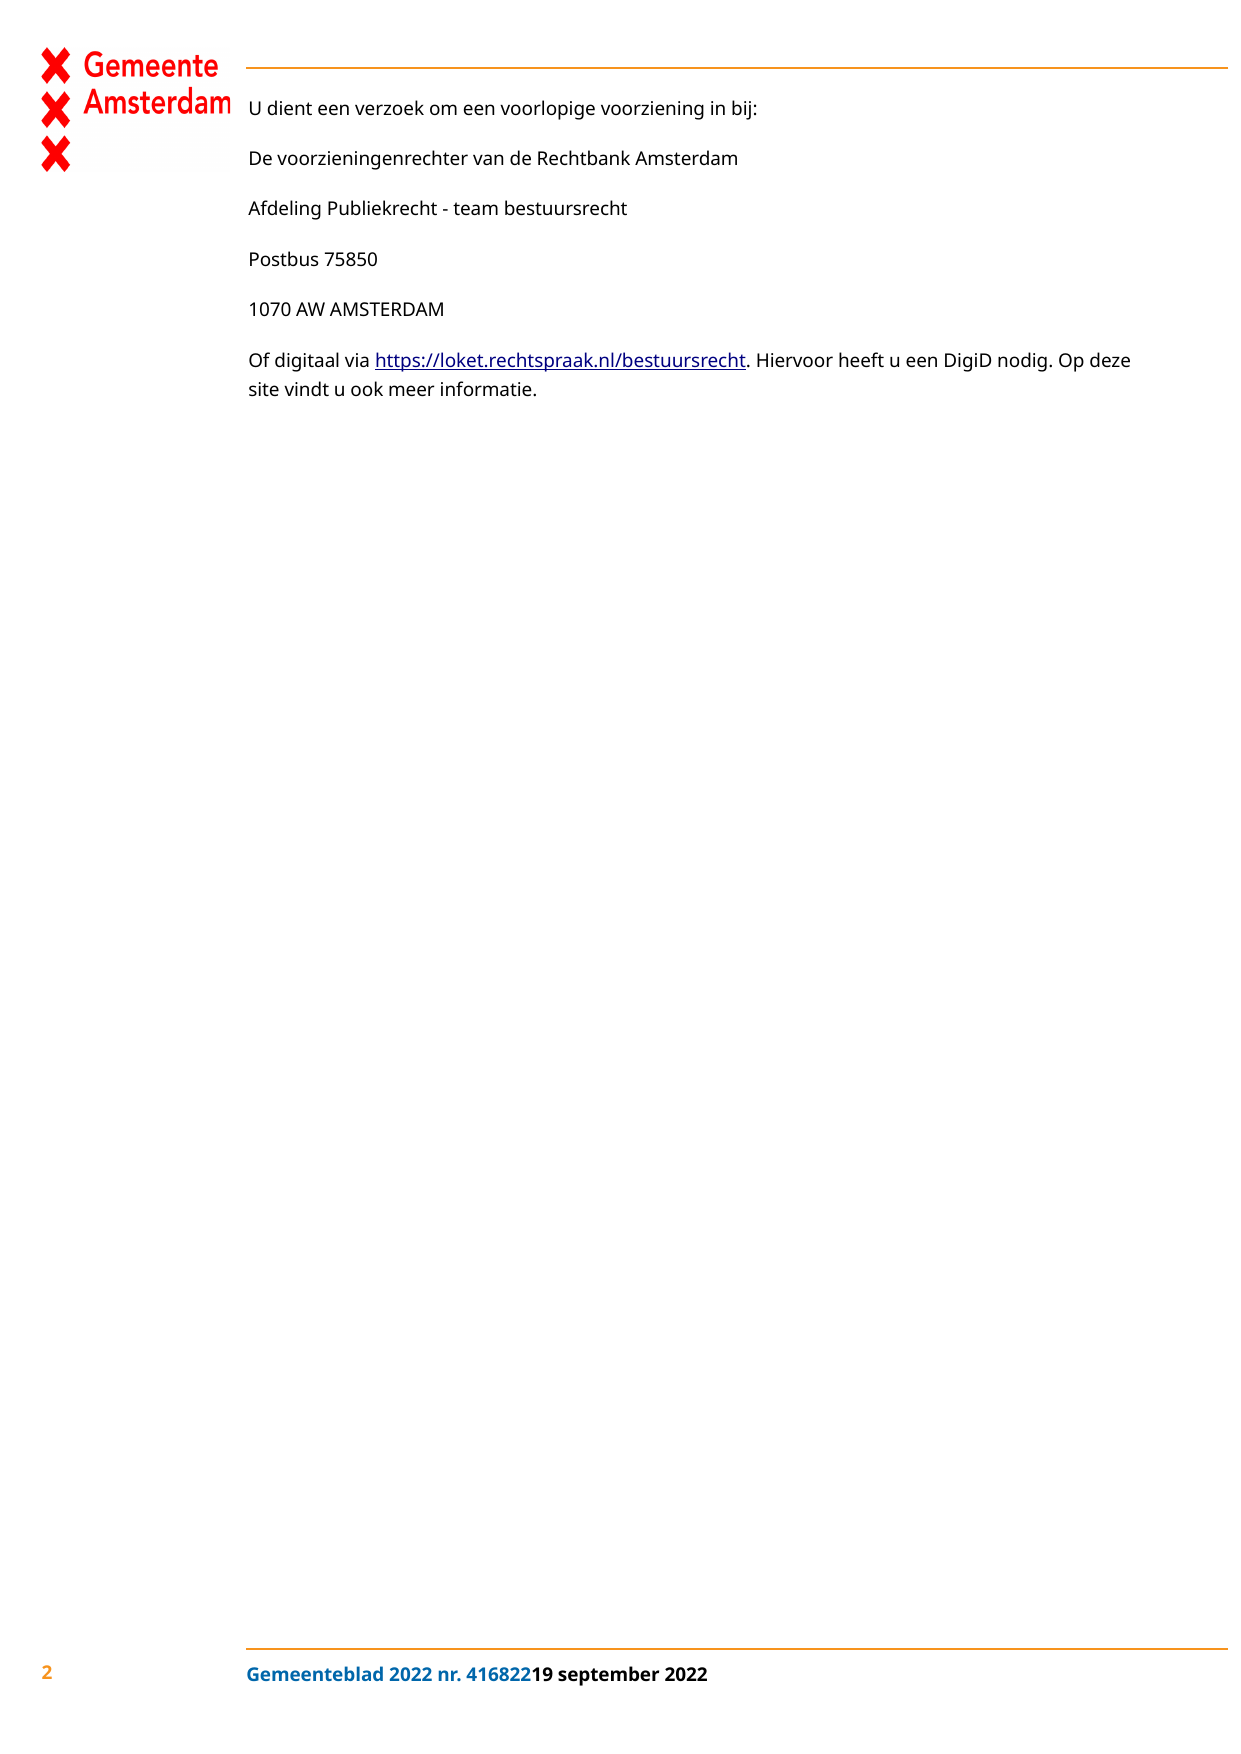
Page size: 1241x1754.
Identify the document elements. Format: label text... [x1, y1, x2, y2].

text Afdeling Publiekrecht - team bestuursrecht [248, 196, 1152, 221]
text U dient een verzoek om een voorlopige voorziening in bij: [248, 95, 1152, 121]
picture [41, 47, 231, 172]
text De voorzieningenrechter van de Rechtbank Amsterdam [248, 145, 1152, 171]
text 1070 AW AMSTERDAM [248, 296, 1152, 322]
text Postbus 75850 [248, 246, 1152, 272]
text Of digitaal via https://loket.rechtspraak.nl/bestuursrecht. Hiervoor heeft u een DigiD nodig. Op deze site vindt u ook meer informatie. [248, 347, 1152, 402]
